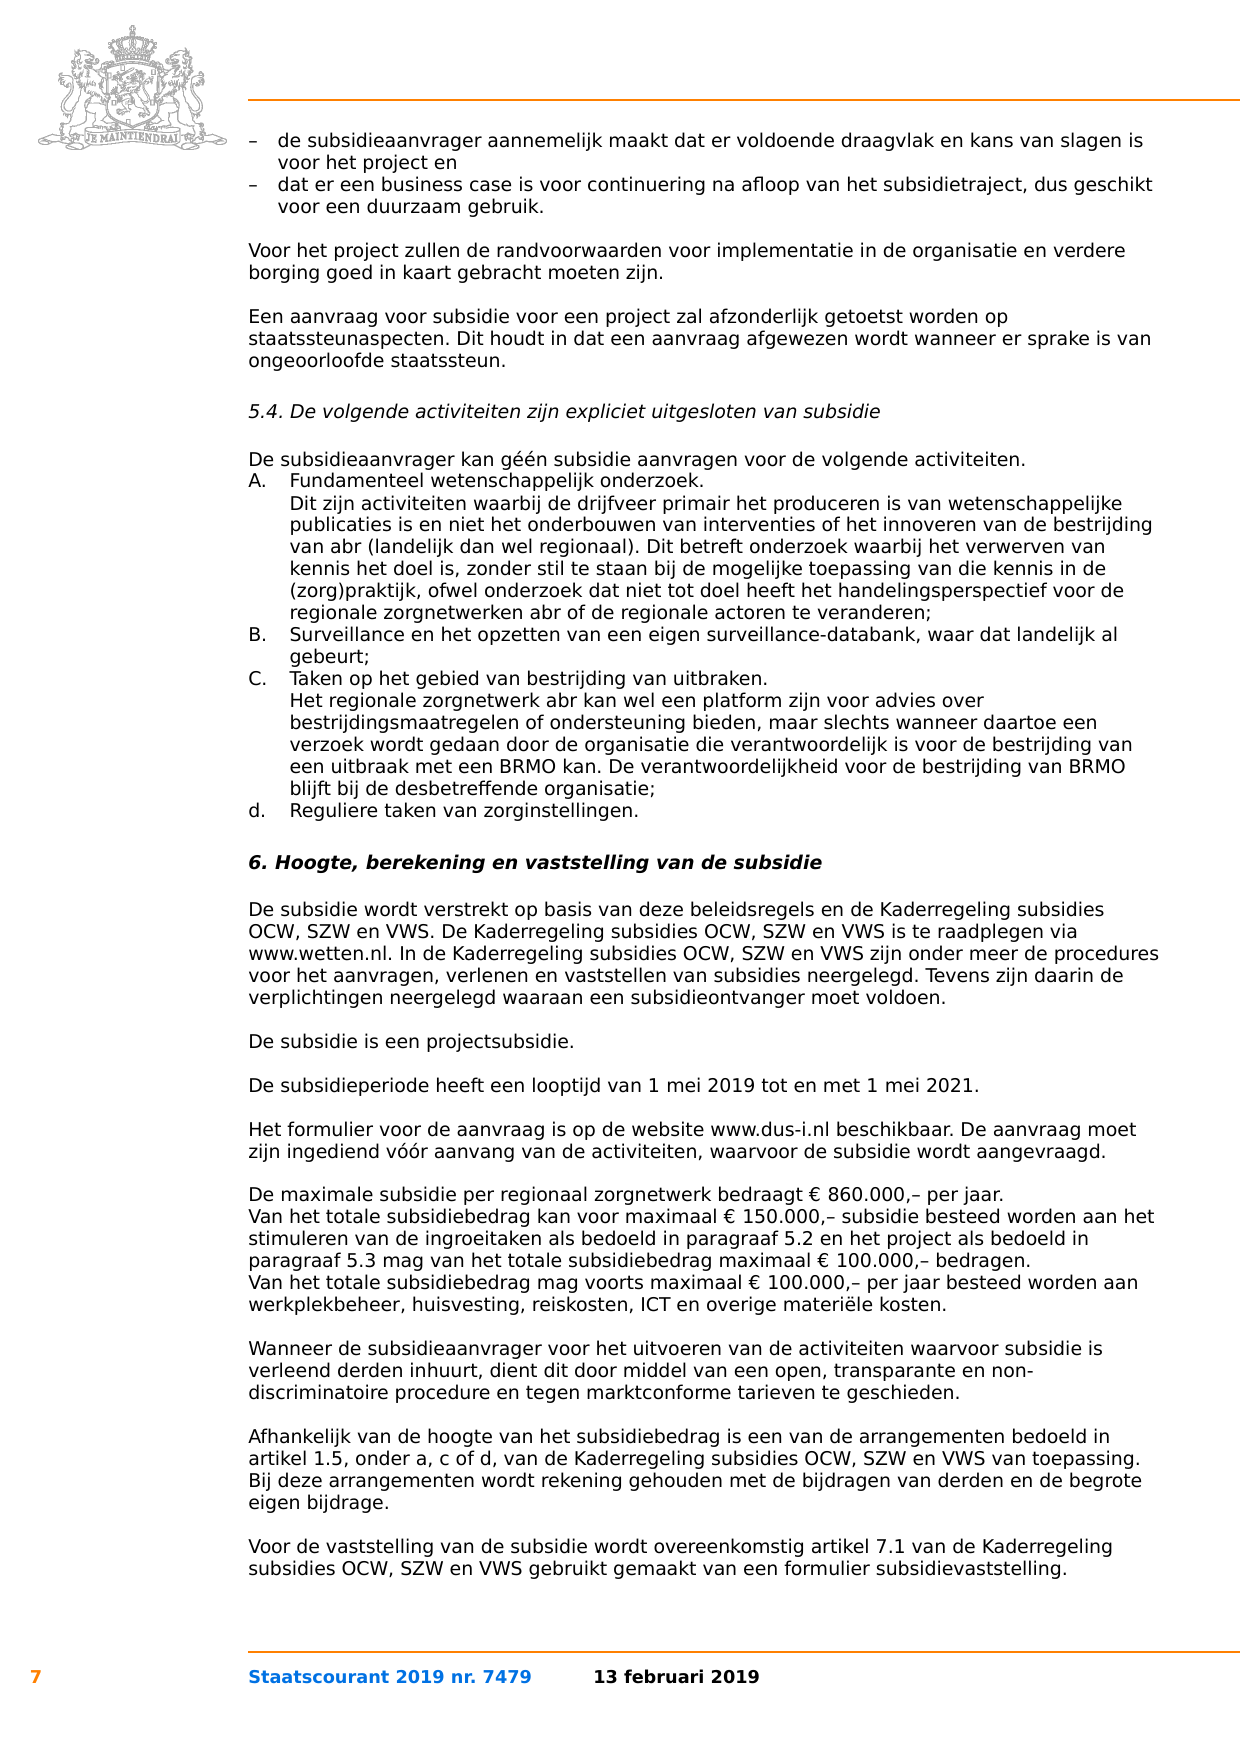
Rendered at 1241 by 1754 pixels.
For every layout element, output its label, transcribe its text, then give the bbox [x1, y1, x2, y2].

text Dit zijn activiteiten waarbij de drijfveer primair het produceren is van wetenschappelijke publicaties is en niet het onderbouwen van interventies of het innoveren van de bestrijding van abr (landelijk dan wel regionaal). Dit betreft onderzoek waarbij het verwerven van kennis het doel is, zonder stil te staan bij de mogelijke toepassing van die kennis in de (zorg)praktijk, ofwel onderzoek dat niet tot doel heeft het handelingsperspectief voor de regionale zorgnetwerken abr of de regionale actoren te veranderen; [289, 492, 1163, 624]
text – de subsidieaanvrager aannemelijk maakt dat er voldoende draagvlak en kans van slagen is voor het project en [248, 130, 1163, 174]
text Afhankelijk van de hoogte van het subsidiebedrag is een van de arrangementen bedoeld in artikel 1.5, onder a, c of d, van de Kaderregeling subsidies OCW, SZW en VWS van toepassing. Bij deze arrangementen wordt rekening gehouden met de bijdragen van derden en de begrote eigen bijdrage. [248, 1426, 1163, 1514]
text Van het totale subsidiebedrag kan voor maximaal € 150.000,– subsidie besteed worden aan het stimuleren van de ingroeitaken als bedoeld in paragraaf 5.2 en het project als bedoeld in paragraaf 5.3 mag van het totale subsidiebedrag maximaal € 100.000,– bedragen. [248, 1206, 1163, 1272]
text C. Taken op het gebied van bestrijding van uitbraken. [248, 668, 1163, 690]
text De subsidieaanvrager kan géén subsidie aanvragen voor de volgende activiteiten. [248, 448, 1163, 470]
text Voor de vaststelling van de subsidie wordt overeenkomstig artikel 7.1 van de Kaderregeling subsidies OCW, SZW en VWS gebruikt gemaakt van een formulier subsidievaststelling. [248, 1536, 1163, 1580]
text Een aanvraag voor subsidie voor een project zal afzonderlijk getoetst worden op staatssteunaspecten. Dit houdt in dat een aanvraag afgewezen wordt wanneer er sprake is van ongeoorloofde staatssteun. [248, 306, 1163, 371]
text – dat er een business case is voor continuering na afloop van het subsidietraject, dus geschikt voor een duurzaam gebruik. [248, 174, 1163, 218]
text De subsidieperiode heeft een looptijd van 1 mei 2019 tot en met 1 mei 2021. [248, 1075, 1163, 1097]
text Wanneer de subsidieaanvrager voor het uitvoeren van de activiteiten waarvoor subsidie is verleend derden inhuurt, dient dit door middel van een open, transparante en non-discriminatoire procedure en tegen marktconforme tarieven te geschieden. [248, 1338, 1163, 1404]
text Voor het project zullen de randvoorwaarden voor implementatie in de organisatie en verdere borging goed in kaart gebracht moeten zijn. [248, 240, 1163, 284]
text A. Fundamenteel wetenschappelijk onderzoek. [248, 470, 1163, 492]
subtitle 6. Hoogte, berekening en vaststelling van de subsidie [248, 852, 1163, 874]
text De subsidie wordt verstrekt op basis van deze beleidsregels en de Kaderregeling subsidies OCW, SZW en VWS. De Kaderregeling subsidies OCW, SZW en VWS is te raadplegen via www.wetten.nl. In de Kaderregeling subsidies OCW, SZW en VWS zijn onder meer de procedures voor het aanvragen, verlenen en vaststellen van subsidies neergelegd. Tevens zijn daarin de verplichtingen neergelegd waaraan een subsidieontvanger moet voldoen. [248, 899, 1163, 1009]
text d. Reguliere taken van zorginstellingen. [248, 800, 1163, 822]
text De maximale subsidie per regionaal zorgnetwerk bedraagt € 860.000,– per jaar. [248, 1184, 1163, 1206]
text Het regionale zorgnetwerk abr kan wel een platform zijn voor advies over bestrijdingsmaatregelen of ondersteuning bieden, maar slechts wanneer daartoe een verzoek wordt gedaan door de organisatie die verantwoordelijk is voor de bestrijding van een uitbraak met een BRMO kan. De verantwoordelijkheid voor de bestrijding van BRMO blijft bij de desbetreffende organisatie; [289, 690, 1163, 800]
text Van het totale subsidiebedrag mag voorts maximaal € 100.000,– per jaar besteed worden aan werkplekbeheer, huisvesting, reiskosten, ICT en overige materiële kosten. [248, 1272, 1163, 1316]
text De subsidie is een projectsubsidie. [248, 1031, 1163, 1053]
picture [38, 25, 227, 150]
text B. Surveillance en het opzetten van een eigen surveillance-databank, waar dat landelijk al gebeurt; [248, 624, 1163, 668]
subtitle 5.4. De volgende activiteiten zijn expliciet uitgesloten van subsidie [248, 401, 1163, 423]
text Het formulier voor de aanvraag is op de website www.dus-i.nl beschikbaar. De aanvraag moet zijn ingediend vóór aanvang van de activiteiten, waarvoor de subsidie wordt aangevraagd. [248, 1118, 1163, 1162]
